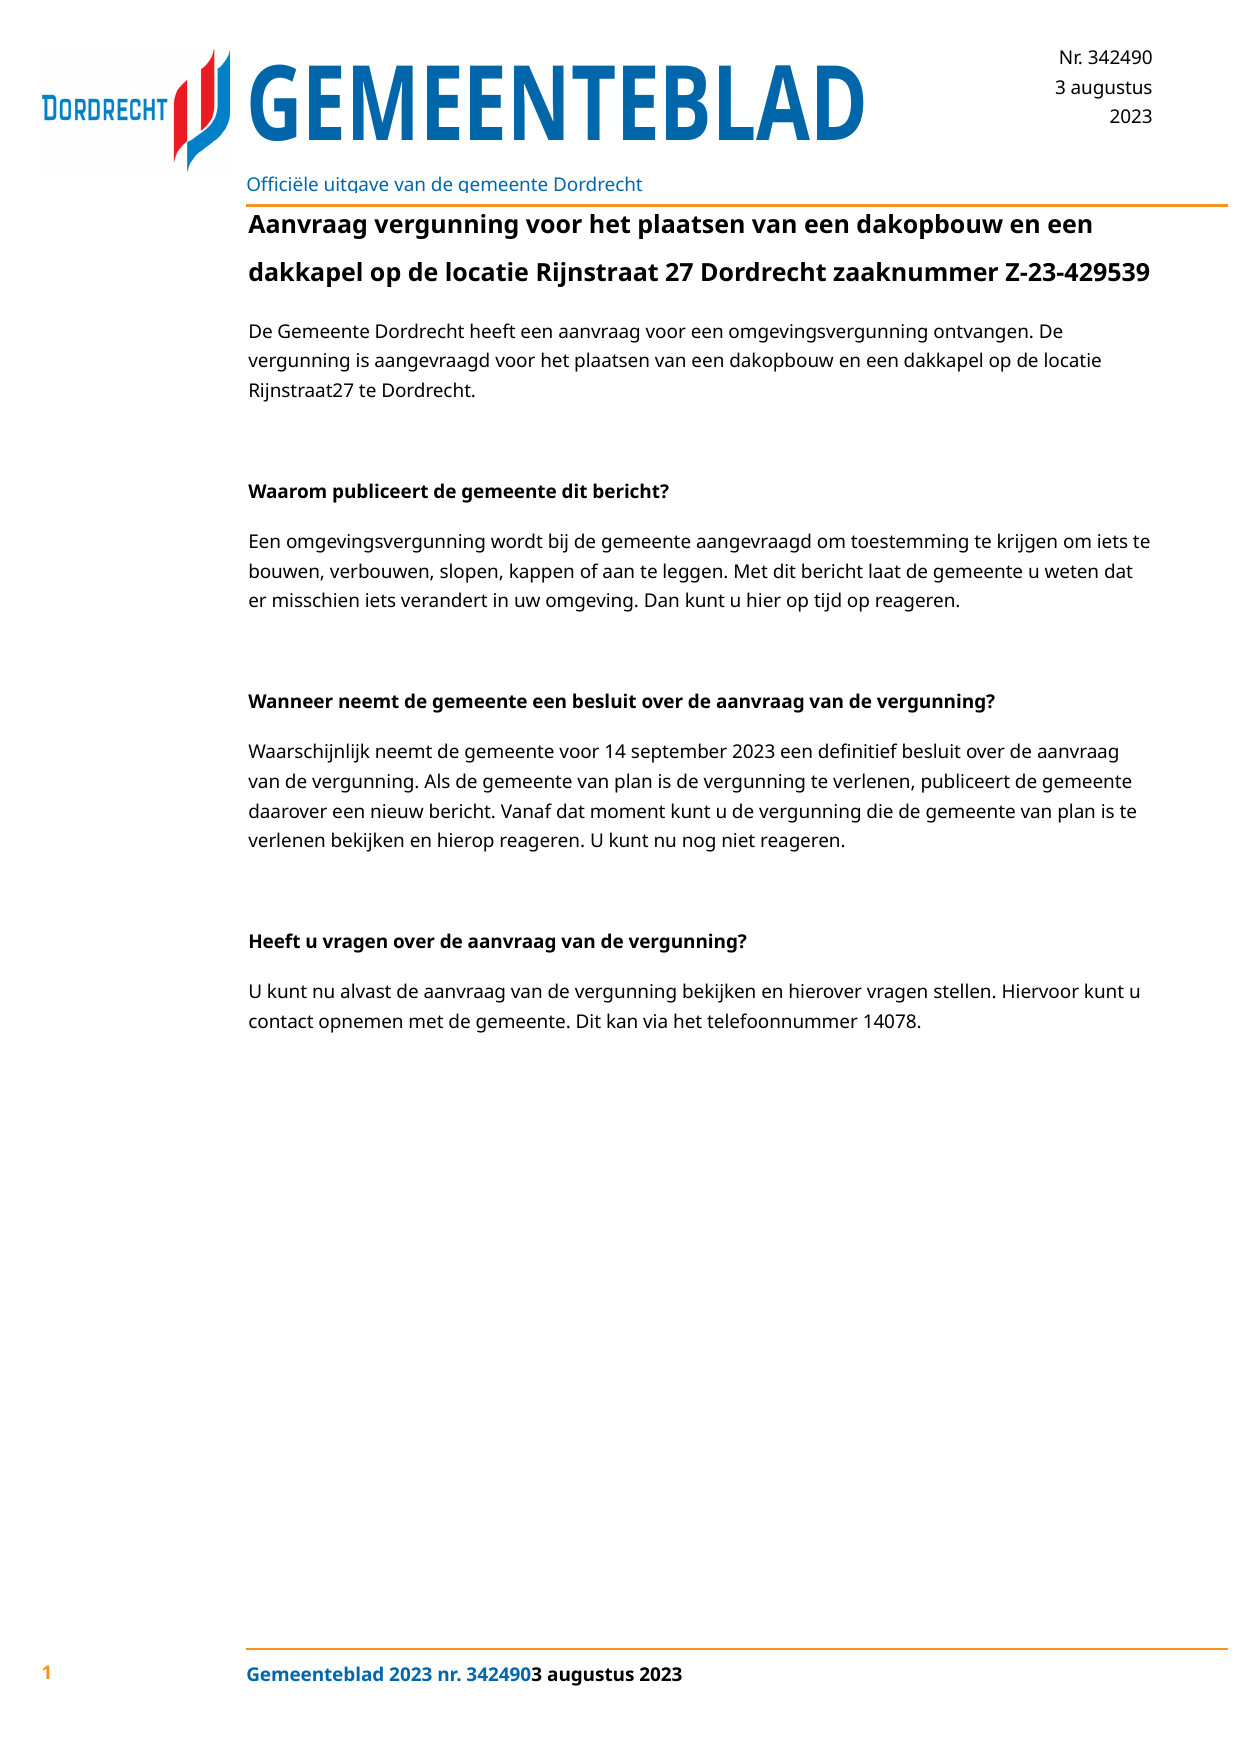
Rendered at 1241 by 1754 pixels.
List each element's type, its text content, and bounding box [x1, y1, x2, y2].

text Wanneer neemt de gemeente een besluit over de aanvraag van de vergunning? [248, 688, 1152, 714]
text Een omgevingsvergunning wordt bij de gemeente aangevraagd om toestemming te krijgen om iets te bouwen, verbouwen, slopen, kappen of aan te leggen. Met dit bericht laat de gemeente u weten dat er misschien iets verandert in uw omgeving. Dan kunt u hier op tijd op reageren. [248, 528, 1152, 613]
text U kunt nu alvast de aanvraag van de vergunning bekijken en hierover vragen stellen. Hiervoor kunt u contact opnemen met de gemeente. Dit kan via het telefoonnummer 14078. [248, 979, 1152, 1034]
text De Gemeente Dordrecht heeft een aanvraag voor een omgevingsvergunning ontvangen. De vergunning is aangevraagd voor het plaatsen van een dakopbouw en een dakkapel op de locatie Rijnstraat27 te Dordrecht. [248, 318, 1152, 403]
text Waarom publiceert de gemeente dit bericht? [248, 478, 1152, 504]
text Heeft u vragen over de aanvraag van de vergunning? [248, 928, 1152, 954]
text Aanvraag vergunning voor het plaatsen van een dakopbouw en een dakkapel op de locatie Rijnstraat 27 Dordrecht zaaknummer Z-23-429539 [248, 207, 1152, 288]
picture [41, 47, 231, 172]
text Waarschijnlijk neemt de gemeente voor 14 september 2023 een definitief besluit over de aanvraag van de vergunning. Als de gemeente van plan is de vergunning te verlenen, publiceert de gemeente daarover een nieuw bericht. Vanaf dat moment kunt u de vergunning die de gemeente van plan is te verlenen bekijken en hierop reageren. U kunt nu nog niet reageren. [248, 739, 1152, 853]
